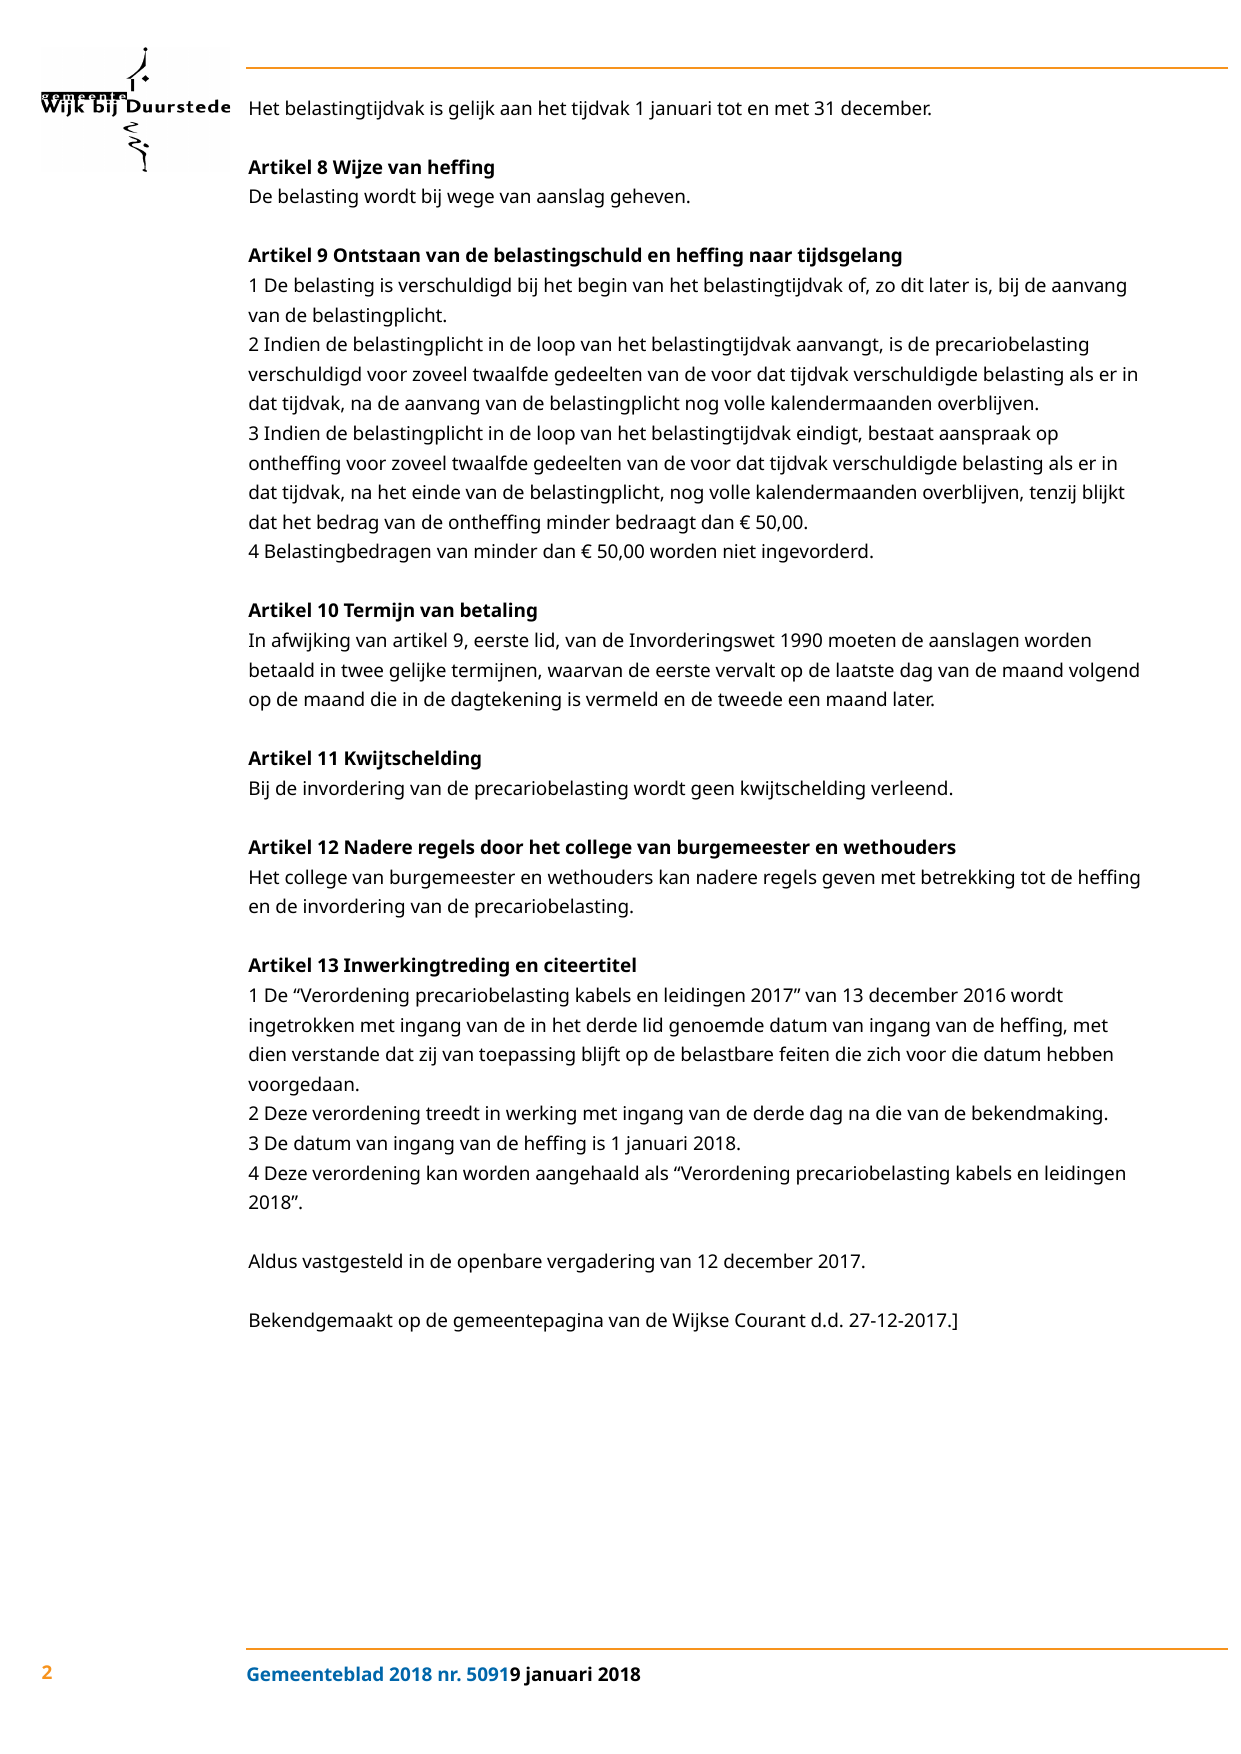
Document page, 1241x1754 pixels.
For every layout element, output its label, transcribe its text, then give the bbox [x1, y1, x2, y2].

text Het college van burgemeester en wethouders kan nadere regels geven met betrekking tot de heffing en de invordering van de precariobelasting. [248, 864, 1152, 919]
picture [41, 47, 231, 172]
text 3 De datum van ingang van de heffing is 1 januari 2018. [248, 1130, 1152, 1156]
text Het belastingtijdvak is gelijk aan het tijdvak 1 januari tot en met 31 december. [248, 95, 1152, 121]
text 2 Indien de belastingplicht in de loop van het belastingtijdvak aanvangt, is de precariobelasting verschuldigd voor zoveel twaalfde gedeelten van de voor dat tijdvak verschuldigde belasting als er in dat tijdvak, na de aanvang van de belastingplicht nog volle kalendermaanden overblijven. [248, 331, 1152, 416]
text Artikel 8 Wijze van heffing [248, 154, 1152, 180]
text Artikel 12 Nadere regels door het college van burgemeester en wethouders [248, 834, 1152, 860]
text In afwijking van artikel 9, eerste lid, van de Invorderingswet 1990 moeten de aanslagen worden betaald in twee gelijke termijnen, waarvan de eerste vervalt op de laatste dag van de maand volgend op de maand die in de dagtekening is vermeld en de tweede een maand later. [248, 627, 1152, 712]
text Bekendgemaakt op de gemeentepagina van de Wijkse Courant d.d. 27-12-2017.] [248, 1308, 1152, 1333]
text 3 Indien de belastingplicht in de loop van het belastingtijdvak eindigt, bestaat aanspraak op ontheffing voor zoveel twaalfde gedeelten van de voor dat tijdvak verschuldigde belasting als er in dat tijdvak, na het einde van de belastingplicht, nog volle kalendermaanden overblijven, tenzij blijkt dat het bedrag van de ontheffing minder bedraagt dan € 50,00. [248, 420, 1152, 535]
text De belasting wordt bij wege van aanslag geheven. [248, 183, 1152, 209]
text Aldus vastgesteld in de openbare vergadering van 12 december 2017. [248, 1248, 1152, 1274]
text Artikel 10 Termijn van betaling [248, 598, 1152, 623]
text 1 De “Verordening precariobelasting kabels en leidingen 2017” van 13 december 2016 wordt ingetrokken met ingang van de in het derde lid genoemde datum van ingang van de heffing, met dien verstande dat zij van toepassing blijft op de belastbare feiten die zich voor die datum hebben voorgedaan. [248, 982, 1152, 1097]
text Artikel 11 Kwijtschelding [248, 746, 1152, 771]
text Bij de invordering van de precariobelasting wordt geen kwijtschelding verleend. [248, 775, 1152, 801]
text Artikel 9 Ontstaan van de belastingschuld en heffing naar tijdsgelang [248, 243, 1152, 268]
text 2 Deze verordening treedt in werking met ingang van de derde dag na die van de bekendmaking. [248, 1101, 1152, 1126]
text 1 De belasting is verschuldigd bij het begin van het belastingtijdvak of, zo dit later is, bij de aanvang van de belastingplicht. [248, 272, 1152, 328]
text 4 Belastingbedragen van minder dan € 50,00 worden niet ingevorderd. [248, 538, 1152, 564]
text 4 Deze verordening kan worden aangehaald als “Verordening precariobelasting kabels en leidingen 2018”. [248, 1160, 1152, 1215]
text Artikel 13 Inwerkingtreding en citeertitel [248, 953, 1152, 978]
